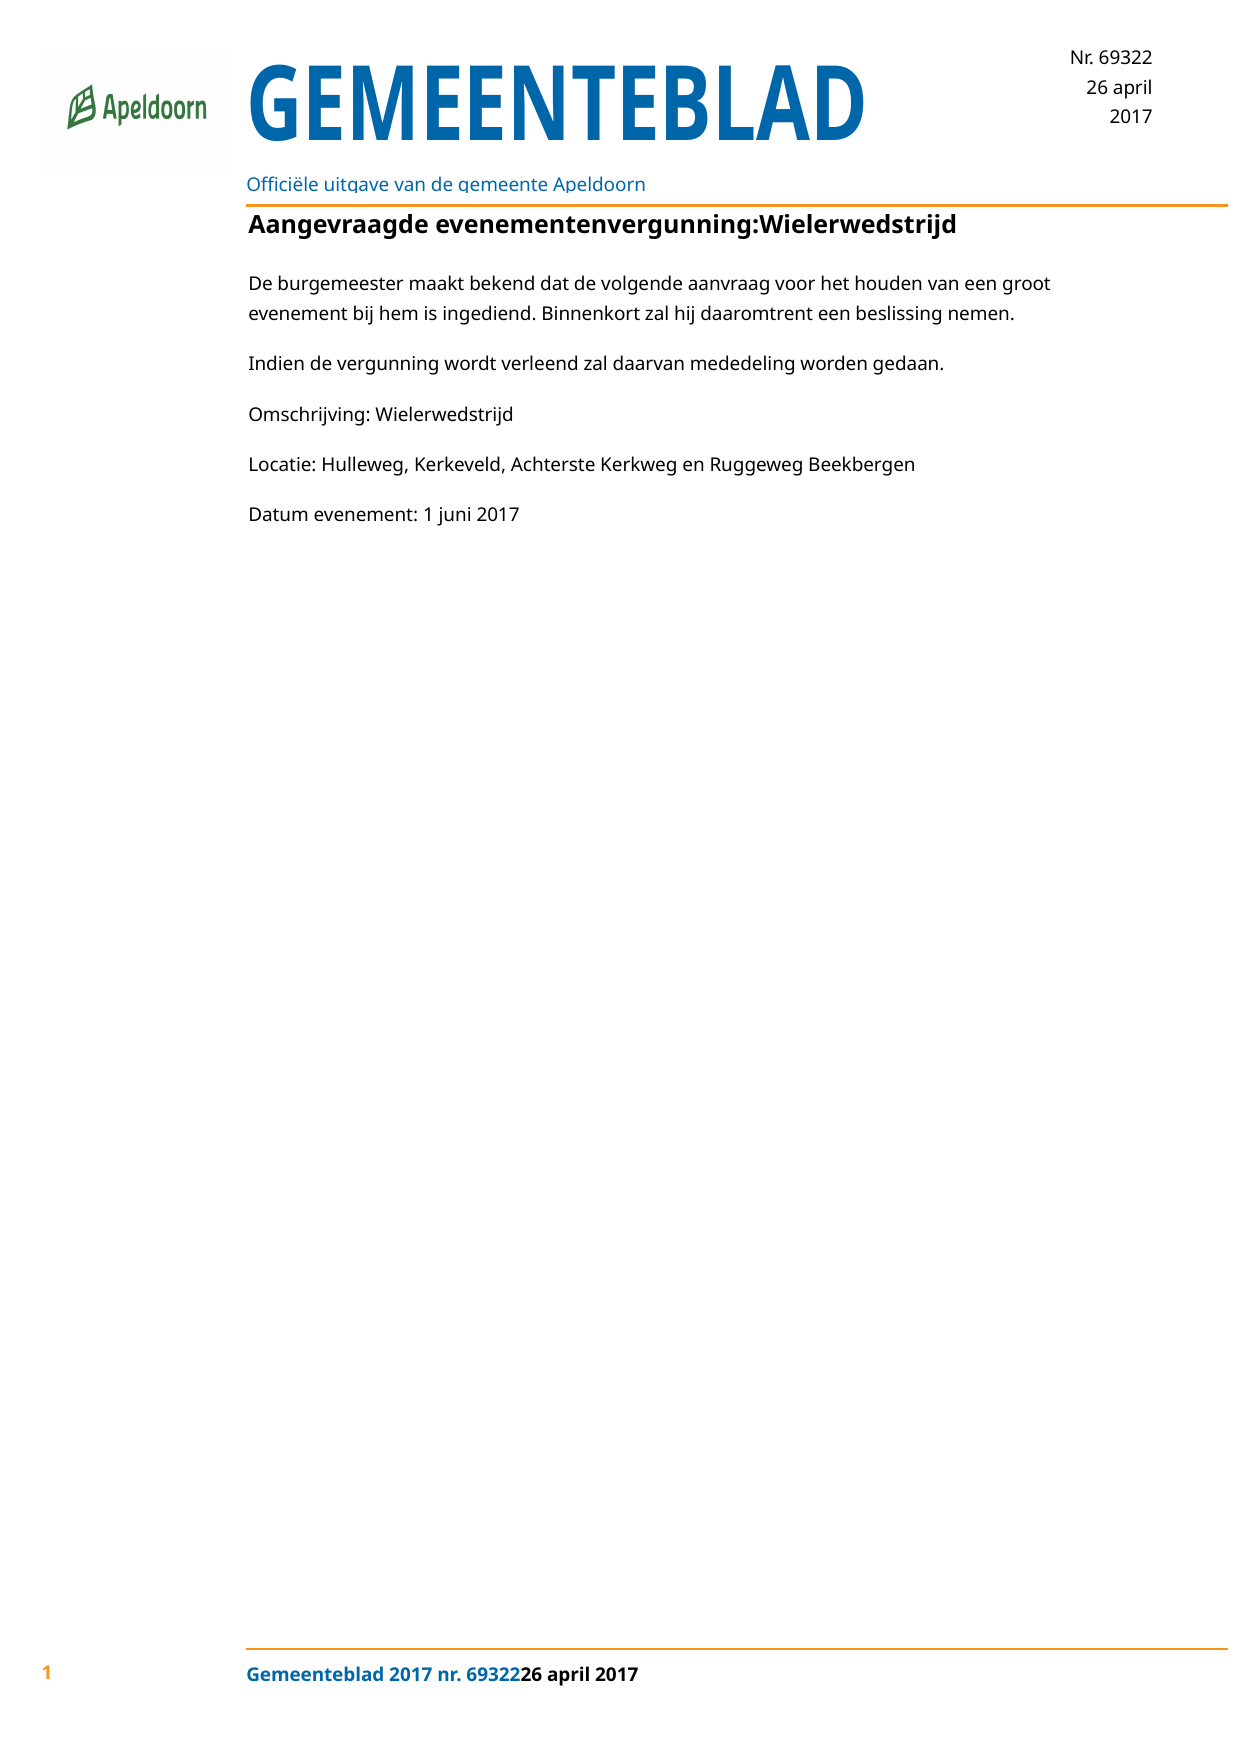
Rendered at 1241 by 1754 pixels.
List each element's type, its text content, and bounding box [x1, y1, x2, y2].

text De burgemeester maakt bekend dat de volgende aanvraag voor het houden van een groot evenement bij hem is ingediend. Binnenkort zal hij daaromtrent een beslissing nemen. [248, 270, 1152, 326]
text Omschrijving: Wielerwedstrijd [248, 401, 1152, 426]
picture [41, 47, 231, 172]
text Locatie: Hulleweg, Kerkeveld, Achterste Kerkweg en Ruggeweg Beekbergen [248, 451, 1152, 477]
text Indien de vergunning wordt verleend zal daarvan mededeling worden gedaan. [248, 350, 1152, 376]
text Aangevraagde evenementenvergunning:Wielerwedstrijd [248, 207, 1152, 241]
text Datum evenement: 1 juni 2017 [248, 502, 1152, 527]
